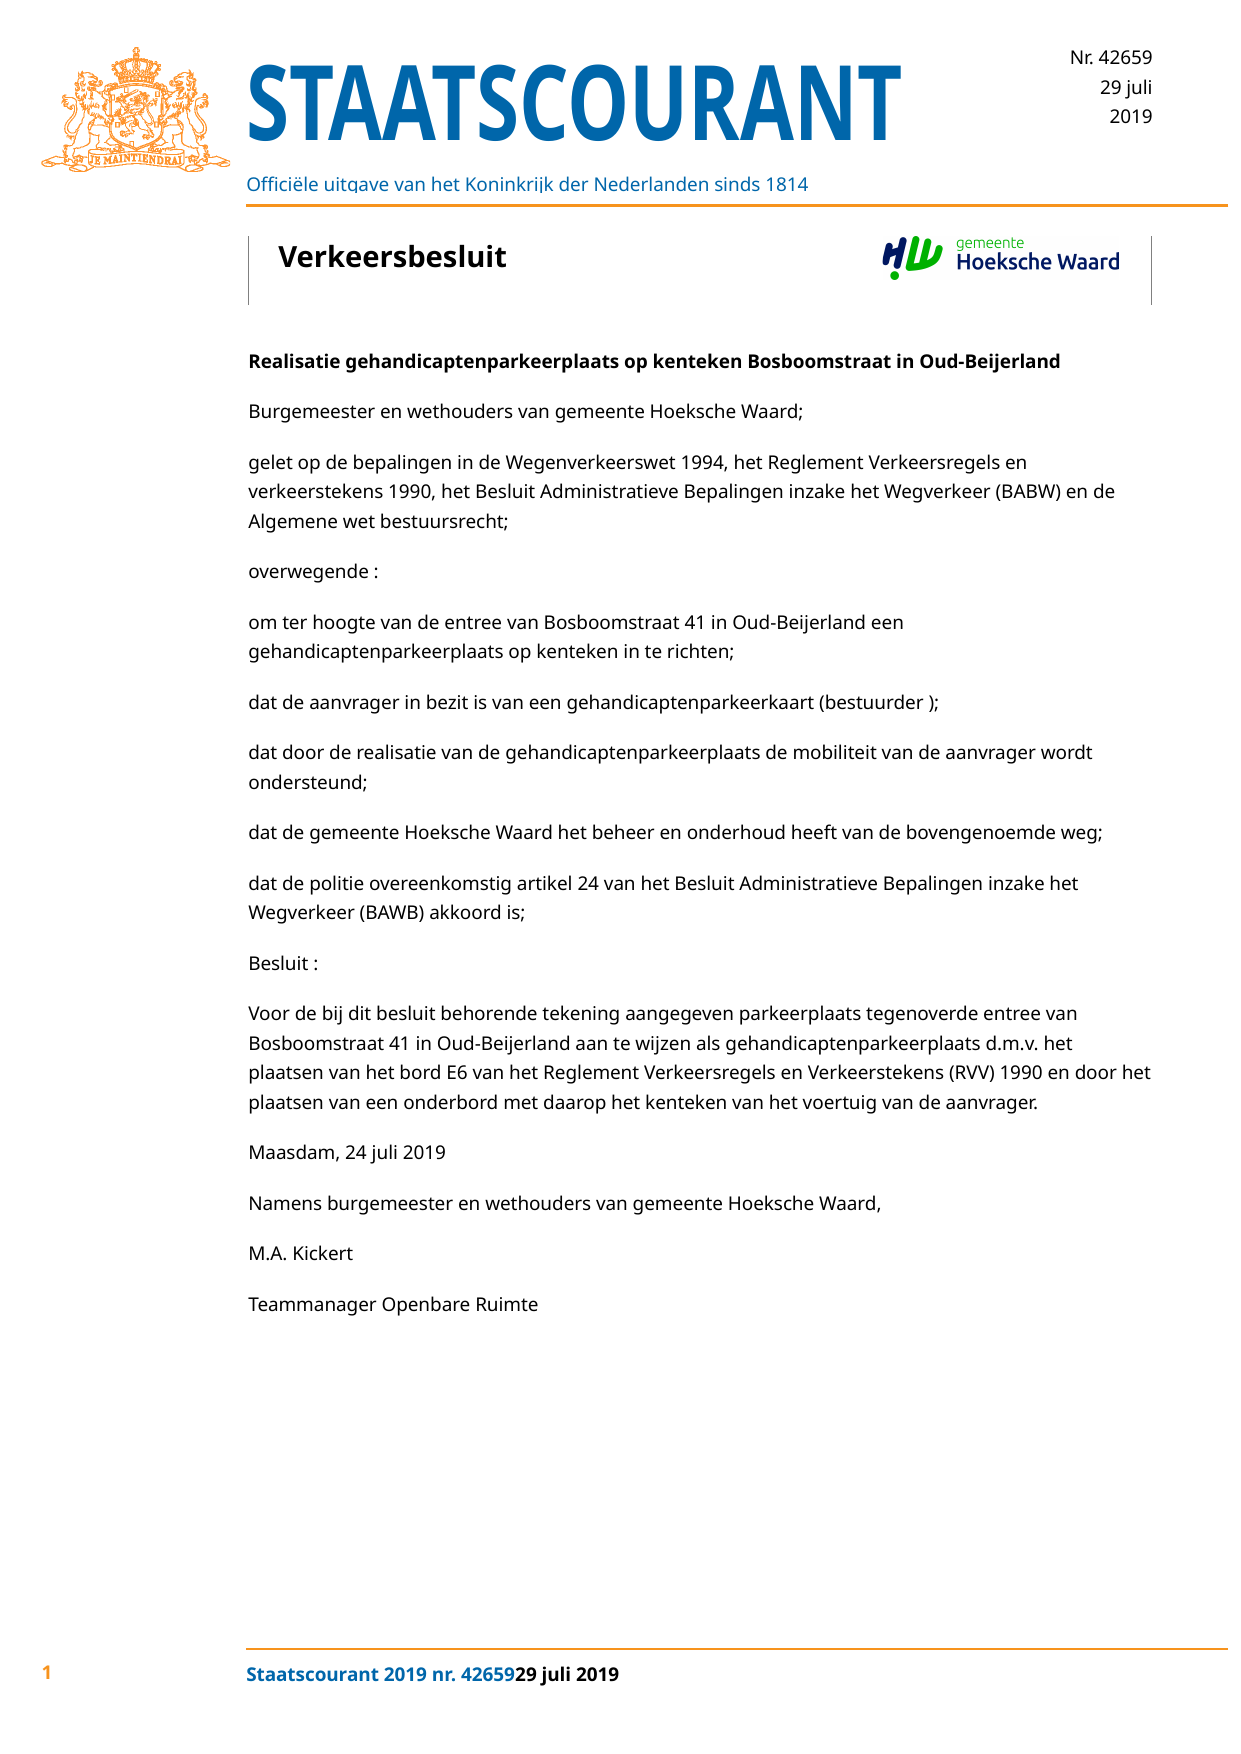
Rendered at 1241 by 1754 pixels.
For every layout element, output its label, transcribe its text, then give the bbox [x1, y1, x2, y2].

text dat de politie overeenkomstig artikel 24 van het Besluit Administratieve Bepalingen inzake het Wegverkeer (BAWB) akkoord is; [248, 870, 1152, 925]
picture [882, 236, 1119, 280]
picture [41, 47, 231, 172]
text om ter hoogte van de entree van Bosboomstraat 41 in Oud-Beijerland een gehandicaptenparkeerplaats op kenteken in te richten; [248, 609, 1152, 664]
text Voor de bij dit besluit behorende tekening aangegeven parkeerplaats tegenoverde entree van Bosboomstraat 41 in Oud-Beijerland aan te wijzen als gehandicaptenparkeerplaats d.m.v. het plaatsen van het bord E6 van het Reglement Verkeersregels en Verkeerstekens (RVV) 1990 en door het plaatsen van een onderbord met daarop het kenteken van het voertuig van de aanvrager. [248, 1000, 1152, 1115]
text Besluit : [248, 950, 1152, 976]
text Realisatie gehandicaptenparkeerplaats op kenteken Bosboomstraat in Oud-Beijerland [248, 348, 1152, 374]
text Namens burgemeester en wethouders van gemeente Hoeksche Waard, [248, 1190, 1152, 1216]
text dat de aanvrager in bezit is van een gehandicaptenparkeerkaart (bestuurder ); [248, 689, 1152, 715]
text Teammanager Openbare Ruimte [248, 1291, 1152, 1316]
text M.A. Kickert [248, 1240, 1152, 1266]
table_header [850, 236, 1151, 305]
text overwegende : [248, 559, 1152, 584]
text dat door de realisatie van de gehandicaptenparkeerplaats de mobiliteit van de aanvrager wordt ondersteund; [248, 739, 1152, 795]
text dat de gemeente Hoeksche Waard het beheer en onderhoud heeft van de bovengenoemde weg; [248, 819, 1152, 845]
text Maasdam, 24 juli 2019 [248, 1139, 1152, 1165]
text Burgemeester en wethouders van gemeente Hoeksche Waard; [248, 399, 1152, 424]
table_header Verkeersbesluit [249, 236, 850, 305]
text gelet op de bepalingen in de Wegenverkeerswet 1994, het Reglement Verkeersregels en verkeerstekens 1990, het Besluit Administratieve Bepalingen inzake het Wegverkeer (BABW) en de Algemene wet bestuursrecht; [248, 449, 1152, 534]
